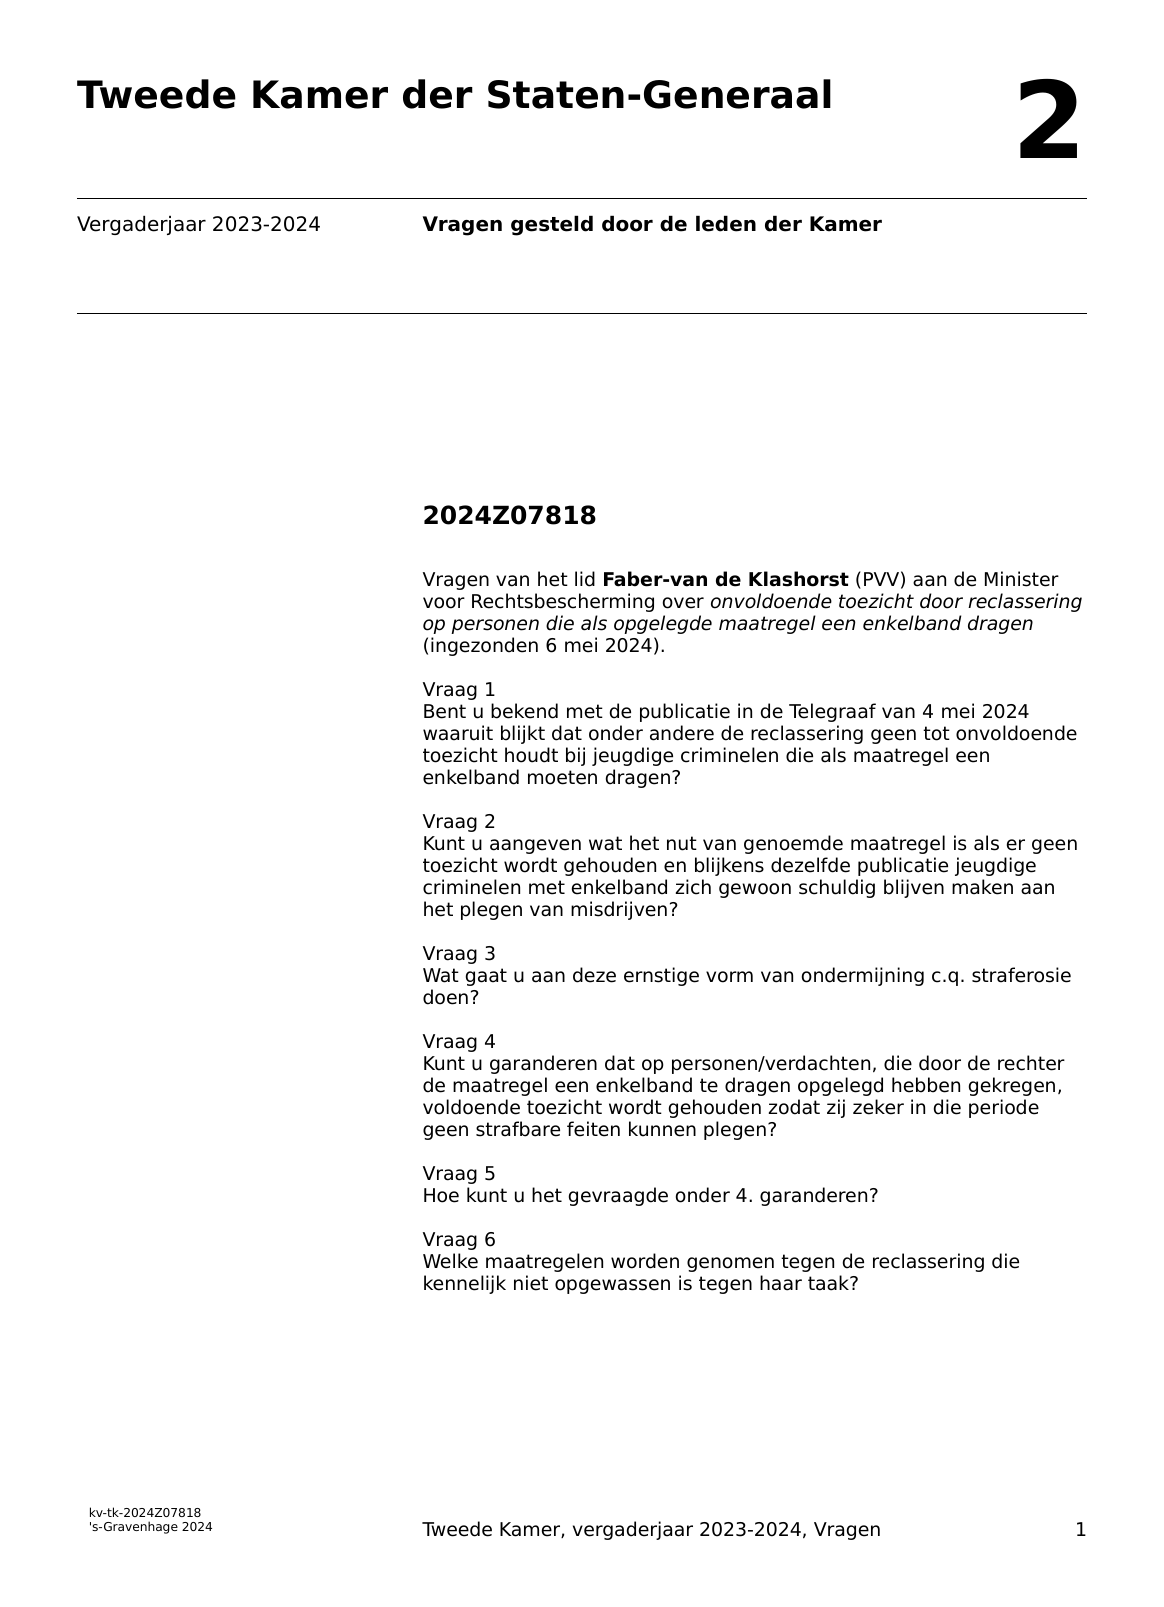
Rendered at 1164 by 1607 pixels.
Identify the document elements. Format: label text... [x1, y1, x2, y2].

text Wat gaat u aan deze ernstige vorm van ondermijning c.q. straferosie doen? [422, 965, 1087, 1009]
table_cell Vragen gesteld door de leden der Kamer [422, 199, 1087, 313]
text Kunt u garanderen dat op personen/verdachten, die door de rechter de maatregel een enkelband te dragen opgelegd hebben gekregen, voldoende toezicht wordt gehouden zodat zij zeker in die periode geen strafbare feiten kunnen plegen? [422, 1053, 1087, 1141]
text Bent u bekend met de publicatie in de Telegraaf van 4 mei 2024 waaruit blijkt dat onder andere de reclassering geen tot onvoldoende toezicht houdt bij jeugdige criminelen die als maatregel een enkelband moeten dragen? [422, 701, 1087, 789]
text Hoe kunt u het gevraagde onder 4. garanderen? [422, 1185, 1087, 1207]
text Vraag 1 [422, 679, 1087, 701]
table_cell Vergaderjaar 2023-2024 [77, 199, 422, 313]
text kv-tk-2024Z07818 [88, 1506, 323, 1520]
table_header 2 [886, 59, 1087, 198]
text Vraag 4 [422, 1031, 1087, 1053]
text 's-Gravenhage 2024 [88, 1520, 323, 1534]
text Vraag 2 [422, 811, 1087, 833]
text Welke maatregelen worden genomen tegen de reclassering die kennelijk niet opgewassen is tegen haar taak? [422, 1251, 1087, 1295]
text 2024Z07818 [422, 501, 1087, 531]
text Vraag 6 [422, 1229, 1087, 1251]
table_header Tweede Kamer der Staten-Generaal [77, 59, 886, 198]
text Vraag 5 [422, 1163, 1087, 1185]
text Kunt u aangeven wat het nut van genoemde maatregel is als er geen toezicht wordt gehouden en blijkens dezelfde publicatie jeugdige criminelen met enkelband zich gewoon schuldig blijven maken aan het plegen van misdrijven? [422, 833, 1087, 921]
text Vraag 3 [422, 943, 1087, 965]
text Vragen van het lid Faber-van de Klashorst (PVV) aan de Minister voor Rechtsbescherming over onvoldoende toezicht door reclassering op personen die als opgelegde maatregel een enkelband dragen (ingezonden 6 mei 2024). [422, 569, 1087, 657]
